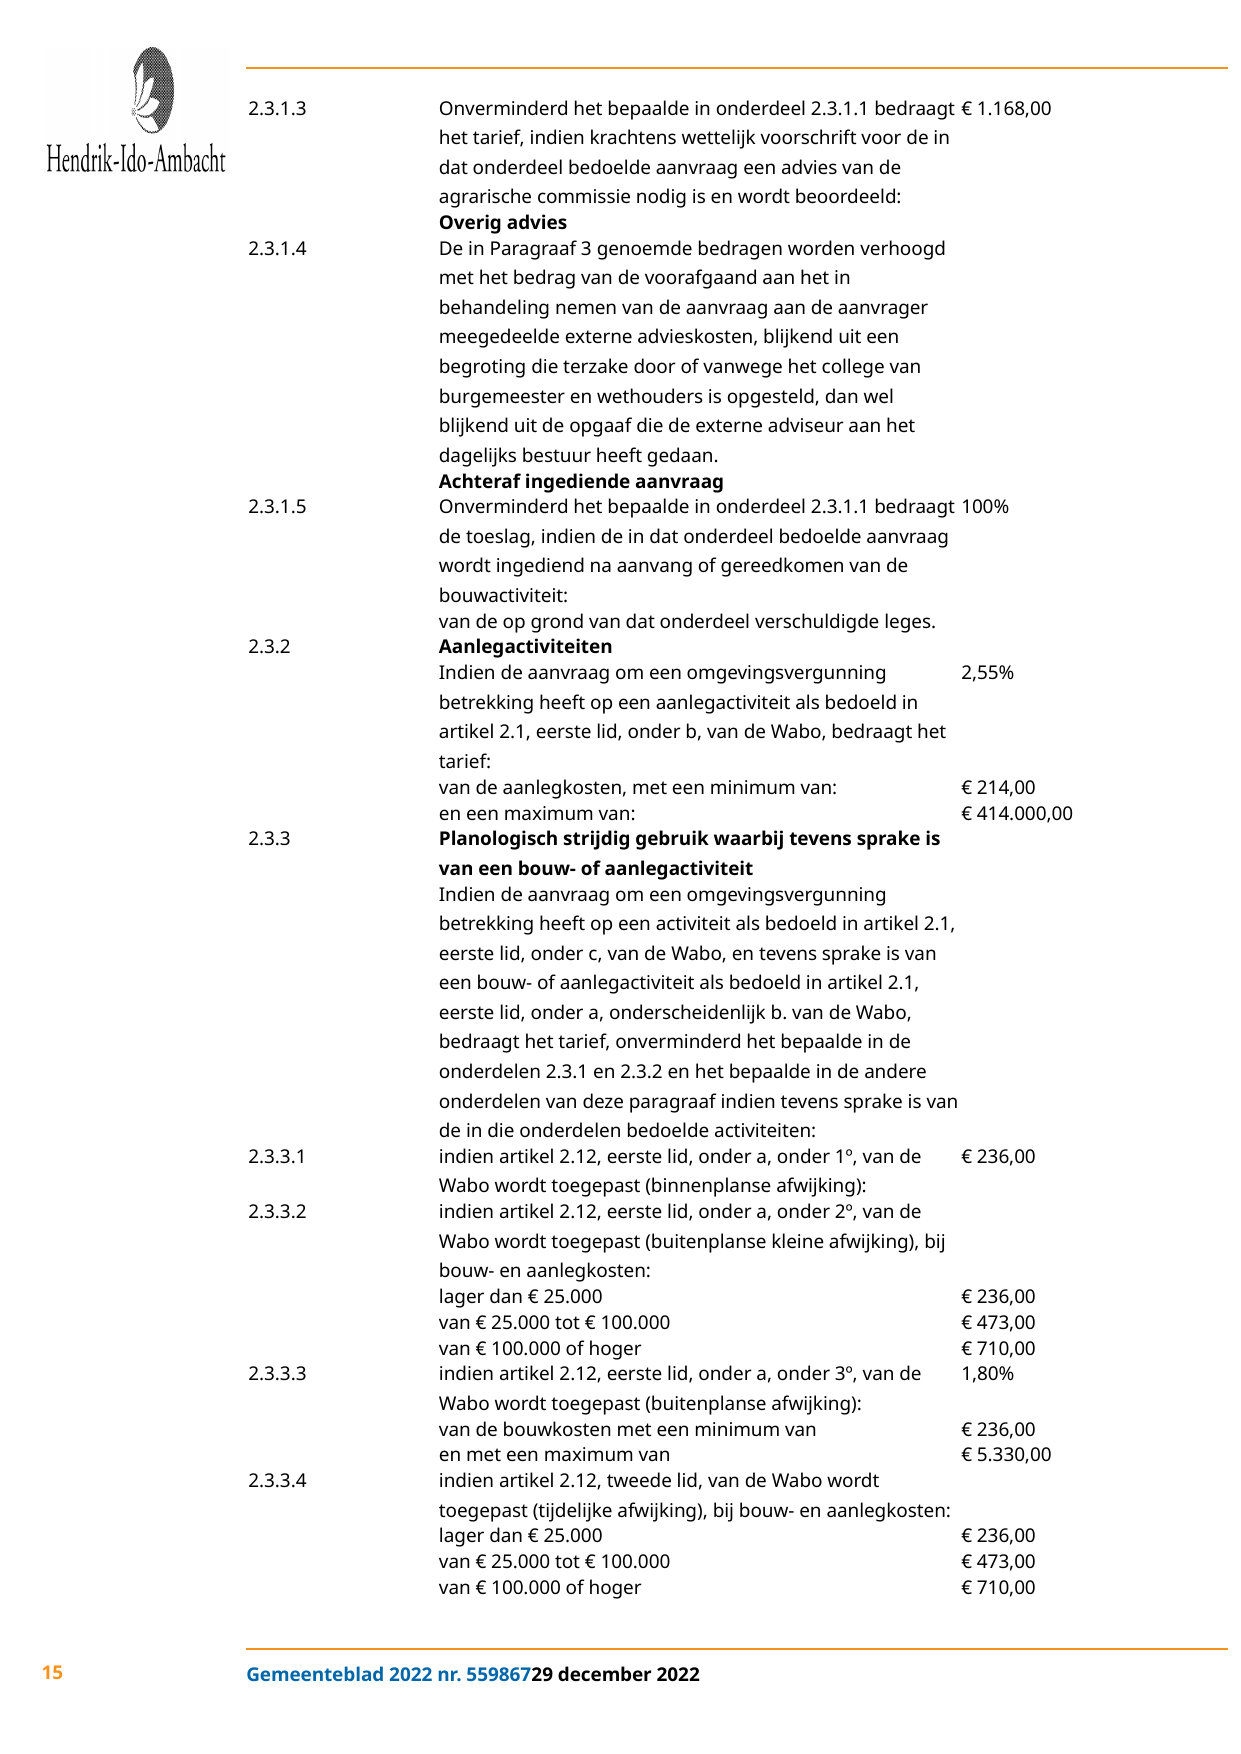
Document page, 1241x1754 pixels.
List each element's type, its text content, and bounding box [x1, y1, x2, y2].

table_cell Achteraf ingediende aanvraag [439, 468, 961, 493]
table_cell [248, 209, 439, 235]
table_cell lager dan € 25.000 [439, 1523, 961, 1548]
table_cell Aanlegactiviteiten [439, 634, 961, 659]
table_cell [248, 608, 439, 634]
table_cell [248, 881, 439, 1143]
table_cell 2,55% [961, 660, 1152, 774]
table_cell De in Paragraaf 3 genoemde bedragen worden verhoogd met het bedrag van de voorafgaand aan het in behandeling nemen van de aanvraag aan de aanvrager meegedeelde externe advieskosten, blijkend uit een begroting die terzake door of vanwege het college van burgemeester en wethouders is opgesteld, dan wel blijkend uit de opgaaf die de externe adviseur aan het dagelijks bestuur heeft gedaan. [439, 235, 961, 468]
table_cell 2.3.3.3 [248, 1361, 439, 1416]
table_cell van de op grond van dat onderdeel verschuldigde leges. [439, 608, 961, 634]
table_cell van de aanlegkosten, met een minimum van: [439, 774, 961, 800]
table_cell € 236,00 [961, 1523, 1152, 1548]
table_cell 2.3.1.3 [248, 95, 439, 209]
table_cell [248, 1335, 439, 1361]
table_cell € 5.330,00 [961, 1442, 1152, 1467]
table_cell € 473,00 [961, 1548, 1152, 1574]
table_cell [248, 1548, 439, 1574]
table_cell [248, 660, 439, 774]
table_cell [248, 1523, 439, 1548]
table_cell [961, 608, 1152, 634]
table_cell [248, 468, 439, 493]
table_cell 100% [961, 494, 1152, 608]
table_cell 2.3.3 [248, 825, 439, 881]
table_cell indien artikel 2.12, eerste lid, onder a, onder 3º, van de Wabo wordt toegepast (buitenplanse afwijking): [439, 1361, 961, 1416]
table_cell Planologisch strijdig gebruik waarbij tevens sprake is van een bouw- of aanlegactiviteit [439, 825, 961, 881]
table_cell [248, 1574, 439, 1600]
table_cell [961, 634, 1152, 659]
table_cell € 1.168,00 [961, 95, 1152, 209]
table_cell [961, 881, 1152, 1143]
table_cell van de bouwkosten met een minimum van [439, 1416, 961, 1442]
table_cell indien artikel 2.12, eerste lid, onder a, onder 1º, van de Wabo wordt toegepast (binnenplanse afwijking): [439, 1143, 961, 1198]
table_cell van € 25.000 tot € 100.000 [439, 1309, 961, 1335]
table_cell indien artikel 2.12, eerste lid, onder a, onder 2º, van de Wabo wordt toegepast (buitenplanse kleine afwijking), bij bouw- en aanlegkosten: [439, 1199, 961, 1283]
table_cell Onverminderd het bepaalde in onderdeel 2.3.1.1 bedraagt de toeslag, indien de in dat onderdeel bedoelde aanvraag wordt ingediend na aanvang of gereedkomen van de bouwactiviteit: [439, 494, 961, 608]
table_cell van € 25.000 tot € 100.000 [439, 1548, 961, 1574]
table_cell [961, 825, 1152, 881]
table_cell 2.3.3.1 [248, 1143, 439, 1198]
table_cell [961, 1467, 1152, 1523]
table_cell lager dan € 25.000 [439, 1283, 961, 1309]
table_cell € 236,00 [961, 1143, 1152, 1198]
table_cell [248, 1283, 439, 1309]
table_cell [248, 1309, 439, 1335]
table_cell 2.3.1.5 [248, 494, 439, 608]
table_cell € 414.000,00 [961, 800, 1152, 825]
table_cell Overig advies [439, 209, 961, 235]
table_cell Indien de aanvraag om een omgevingsvergunning betrekking heeft op een aanlegactiviteit als bedoeld in artikel 2.1, eerste lid, onder b, van de Wabo, bedraagt het tarief: [439, 660, 961, 774]
table_cell en met een maximum van [439, 1442, 961, 1467]
table_cell 1,80% [961, 1361, 1152, 1416]
table_cell € 710,00 [961, 1574, 1152, 1600]
table_cell [961, 209, 1152, 235]
table_cell € 214,00 [961, 774, 1152, 800]
table_cell [248, 774, 439, 800]
table_cell en een maximum van: [439, 800, 961, 825]
table_cell € 236,00 [961, 1283, 1152, 1309]
table_cell 2.3.3.2 [248, 1199, 439, 1283]
table_cell van € 100.000 of hoger [439, 1574, 961, 1600]
table_cell Onverminderd het bepaalde in onderdeel 2.3.1.1 bedraagt het tarief, indien krachtens wettelijk voorschrift voor de in dat onderdeel bedoelde aanvraag een advies van de agrarische commissie nodig is en wordt beoordeeld: [439, 95, 961, 209]
table_cell indien artikel 2.12, tweede lid, van de Wabo wordt toegepast (tijdelijke afwijking), bij bouw- en aanlegkosten: [439, 1467, 961, 1523]
table_cell Indien de aanvraag om een omgevingsvergunning betrekking heeft op een activiteit als bedoeld in artikel 2.1, eerste lid, onder c, van de Wabo, en tevens sprake is van een bouw- of aanlegactiviteit als bedoeld in artikel 2.1, eerste lid, onder a, onderscheidenlijk b. van de Wabo, bedraagt het tarief, onverminderd het bepaalde in de onderdelen 2.3.1 en 2.3.2 en het bepaalde in de andere onderdelen van deze paragraaf indien tevens sprake is van de in die onderdelen bedoelde activiteiten: [439, 881, 961, 1143]
table_cell 2.3.3.4 [248, 1467, 439, 1523]
table_cell [248, 800, 439, 825]
table_cell [961, 235, 1152, 468]
table_cell € 710,00 [961, 1335, 1152, 1361]
table_cell [961, 468, 1152, 493]
table_cell [961, 1199, 1152, 1283]
table_cell van € 100.000 of hoger [439, 1335, 961, 1361]
table_cell € 236,00 [961, 1416, 1152, 1442]
table_cell € 473,00 [961, 1309, 1152, 1335]
picture [41, 47, 231, 172]
table_cell 2.3.2 [248, 634, 439, 659]
table_cell [248, 1416, 439, 1442]
table_cell 2.3.1.4 [248, 235, 439, 468]
table_cell [248, 1442, 439, 1467]
